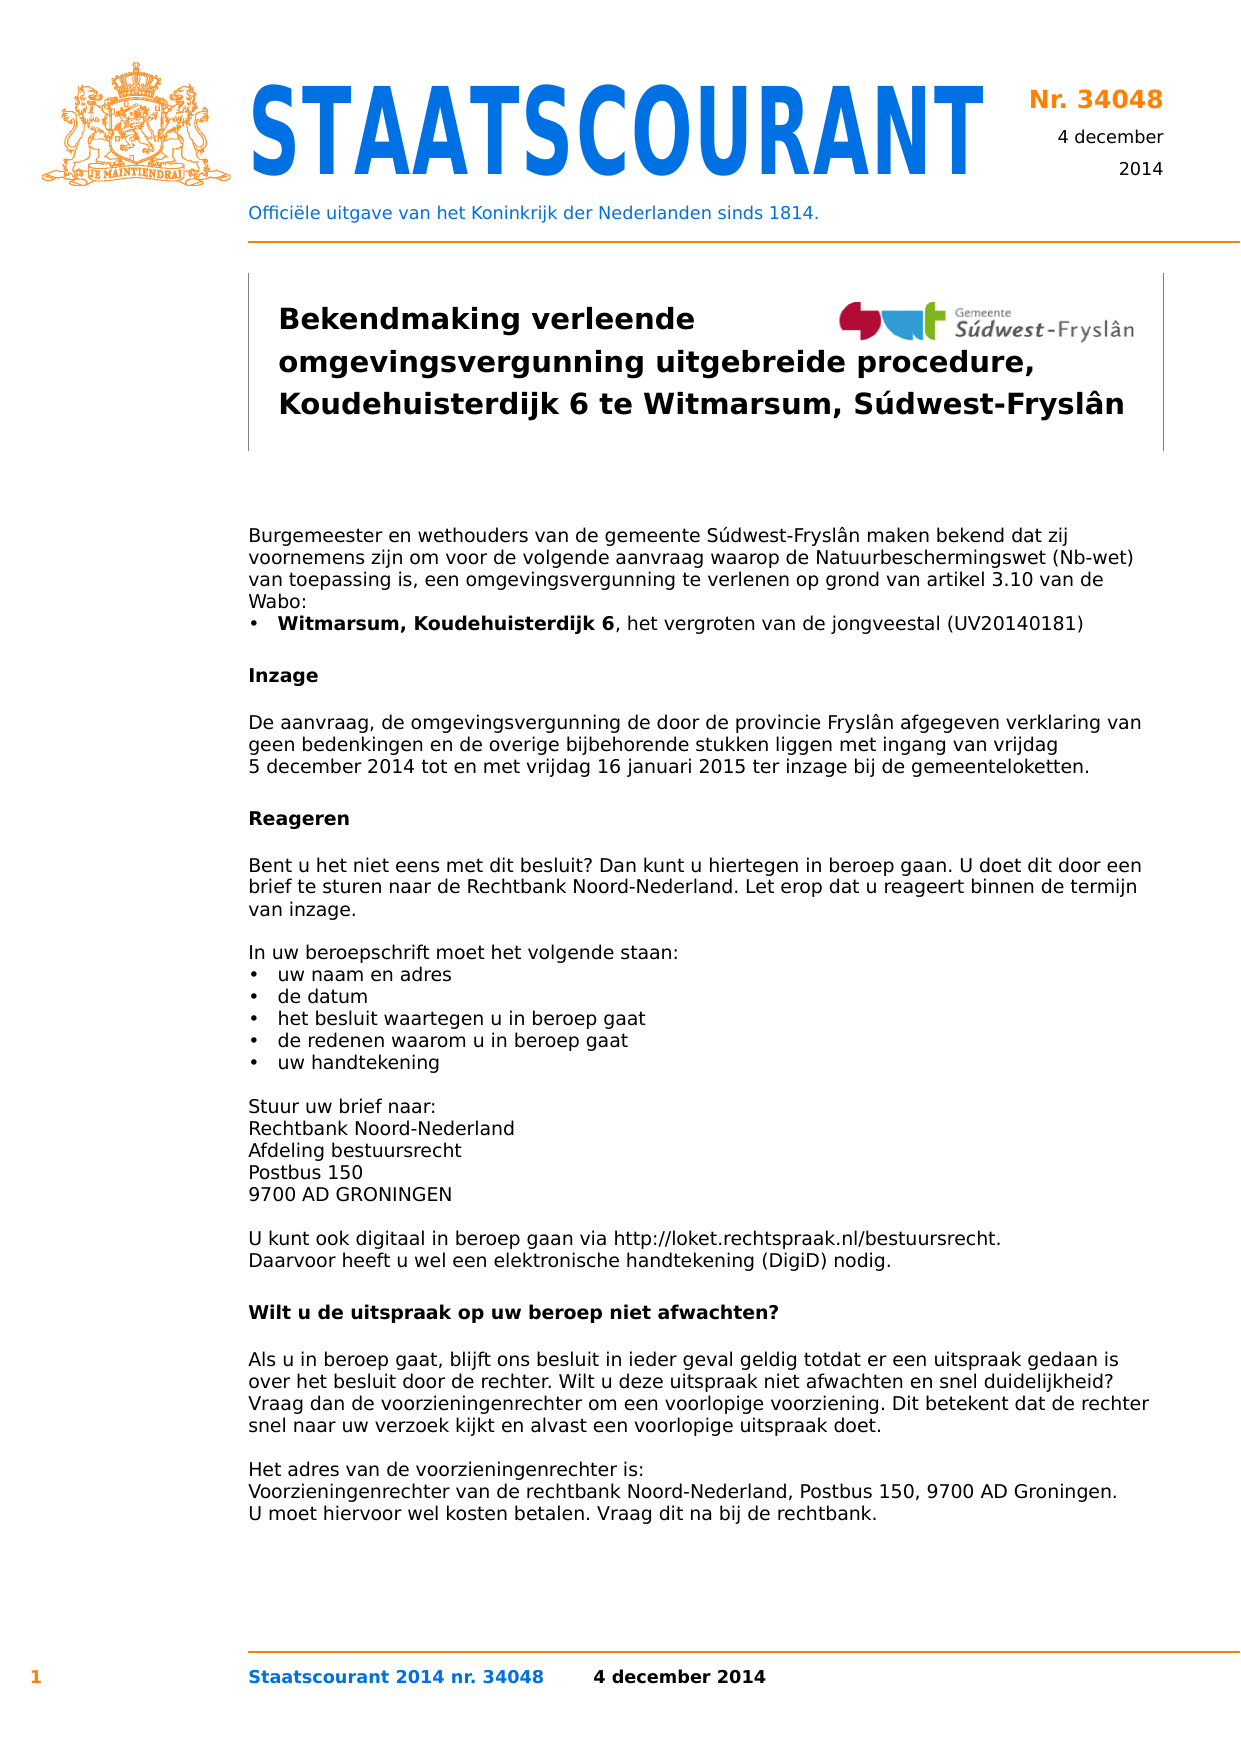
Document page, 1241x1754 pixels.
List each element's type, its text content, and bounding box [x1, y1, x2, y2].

subtitle Inzage [248, 664, 1163, 687]
picture [41, 62, 231, 186]
text Als u in beroep gaat, blijft ons besluit in ieder geval geldig totdat er een uitspraak gedaan is over het besluit door de rechter. Wilt u deze uitspraak niet afwachten en snel duidelijkheid? Vraag dan de voorzieningenrechter om een voorlopige voorziening. Dit betekent dat de rechter snel naar uw verzoek kijkt en alvast een voorlopige uitspraak doet. [248, 1349, 1163, 1437]
text Burgemeester en wethouders van de gemeente Súdwest-Fryslân maken bekend dat zij voornemens zijn om voor de volgende aanvraag waarop de Natuurbeschermingswet (Nb-wet) van toepassing is, een omgevingsvergunning te verlenen op grond van artikel 3.10 van de Wabo: [248, 525, 1163, 613]
text • Witmarsum, Koudehuisterdijk 6, het vergroten van de jongveestal (UV20140181) [248, 613, 1163, 634]
text U moet hiervoor wel kosten betalen. Vraag dit na bij de rechtbank. [248, 1502, 1163, 1524]
subtitle Wilt u de uitspraak op uw beroep niet afwachten? [248, 1302, 1163, 1324]
table_header Nr. 34048 [998, 62, 1240, 121]
text • de redenen waarom u in beroep gaat [248, 1030, 1163, 1052]
text • het besluit waartegen u in beroep gaat [248, 1008, 1163, 1030]
text • de datum [248, 986, 1163, 1008]
text 9700 AD GRONINGEN [248, 1184, 1163, 1206]
picture [838, 302, 1134, 344]
table_cell Officiële uitgave van het Koninkrijk der Nederlanden sinds 1814. [248, 203, 1240, 241]
table_header STAATSCOURANT [248, 62, 998, 203]
text Voorzieningenrechter van de rechtbank Noord-Nederland, Postbus 150, 9700 AD Groningen. [248, 1481, 1163, 1502]
text • uw naam en adres [248, 964, 1163, 986]
table_cell 2014 [998, 153, 1240, 203]
table_cell 4 december [998, 121, 1240, 153]
text Rechtbank Noord-Nederland [248, 1118, 1163, 1140]
text Het adres van de voorzieningenrechter is: [248, 1458, 1163, 1481]
table_header [25, 62, 248, 241]
subtitle Reageren [248, 807, 1163, 829]
text Afdeling bestuursrecht [248, 1140, 1163, 1162]
text • uw handtekening [248, 1052, 1163, 1074]
text De aanvraag, de omgevingsvergunning de door de provincie Fryslân afgegeven verklaring van geen bedenkingen en de overige bijbehorende stukken liggen met ingang van vrijdag 5 december 2014 tot en met vrijdag 16 januari 2015 ter inzage bij de gemeenteloketten. [248, 712, 1163, 777]
text Daarvoor heeft u wel een elektronische handtekening (DigiD) nodig. [248, 1250, 1163, 1272]
text U kunt ook digitaal in beroep gaan via http://loket.rechtspraak.nl/bestuursrecht. [248, 1228, 1163, 1250]
text Postbus 150 [248, 1162, 1163, 1184]
text Stuur uw brief naar: [248, 1096, 1163, 1118]
text In uw beroepschrift moet het volgende staan: [248, 942, 1163, 964]
text Bent u het niet eens met dit besluit? Dan kunt u hiertegen in beroep gaan. U doet dit door een brief te sturen naar de Rechtbank Noord-Nederland. Let erop dat u reageert binnen de termijn van inzage. [248, 854, 1163, 920]
subtitle Bekendmaking verleende omgevingsvergunning uitgebreide procedure, Koudehuisterdijk 6 te Witmarsum, Súdwest-Fryslân [249, 273, 1163, 451]
